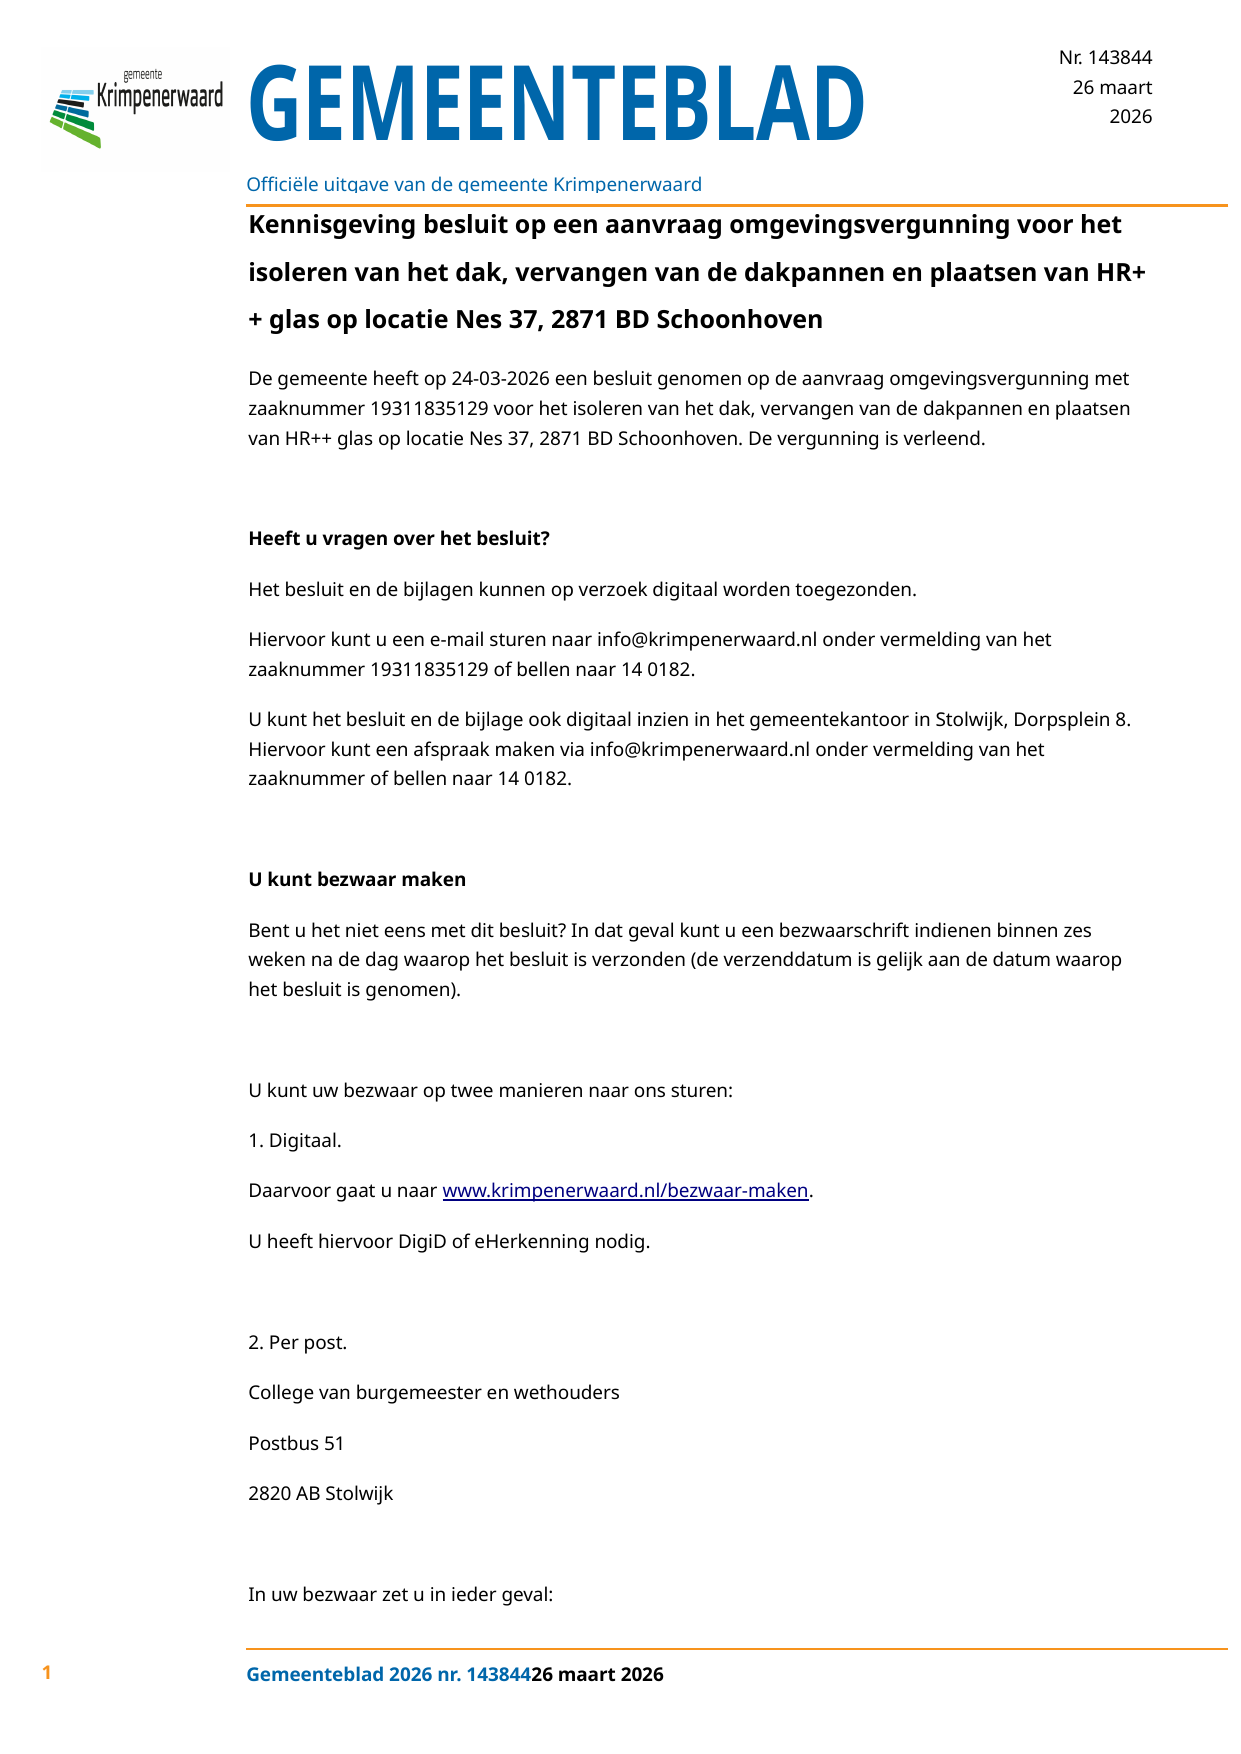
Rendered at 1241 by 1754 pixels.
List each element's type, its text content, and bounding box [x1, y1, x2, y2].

text U kunt bezwaar maken [248, 866, 1152, 892]
text 1. Digitaal. [248, 1127, 1152, 1153]
text Bent u het niet eens met dit besluit? In dat geval kunt u een bezwaarschrift indienen binnen zes weken na de dag waarop het besluit is verzonden (de verzenddatum is gelijk aan de datum waarop het besluit is genomen). [248, 917, 1152, 1002]
text In uw bezwaar zet u in ieder geval: [248, 1581, 1152, 1607]
text Daarvoor gaat u naar www.krimpenerwaard.nl/bezwaar-maken. [248, 1178, 1152, 1203]
text Hiervoor kunt u een e-mail sturen naar info@krimpenerwaard.nl onder vermelding van het zaaknummer 19311835129 of bellen naar 14 0182. [248, 626, 1152, 682]
text U kunt het besluit en de bijlage ook digitaal inzien in het gemeentekantoor in Stolwijk, Dorpsplein 8. Hiervoor kunt een afspraak maken via info@krimpenerwaard.nl onder vermelding van het zaaknummer of bellen naar 14 0182. [248, 706, 1152, 791]
picture [41, 47, 231, 172]
text 2820 AB Stolwijk [248, 1480, 1152, 1506]
text 2. Per post. [248, 1329, 1152, 1354]
text De gemeente heeft op 24-03-2026 een besluit genomen op de aanvraag omgevingsvergunning met zaaknummer 19311835129 voor het isoleren van het dak, vervangen van de dakpannen en plaatsen van HR++ glas op locatie Nes 37, 2871 BD Schoonhoven. De vergunning is verleend. [248, 366, 1152, 450]
text Postbus 51 [248, 1430, 1152, 1455]
text Kennisgeving besluit op een aanvraag omgevingsvergunning voor het isoleren van het dak, vervangen van de dakpannen en plaatsen van HR++ glas op locatie Nes 37, 2871 BD Schoonhoven [248, 207, 1152, 336]
text U heeft hiervoor DigiD of eHerkenning nodig. [248, 1228, 1152, 1254]
text Het besluit en de bijlagen kunnen op verzoek digitaal worden toegezonden. [248, 576, 1152, 602]
text College van burgemeester en wethouders [248, 1379, 1152, 1405]
text U kunt uw bezwaar op twee manieren naar ons sturen: [248, 1077, 1152, 1102]
text Heeft u vragen over het besluit? [248, 526, 1152, 551]
